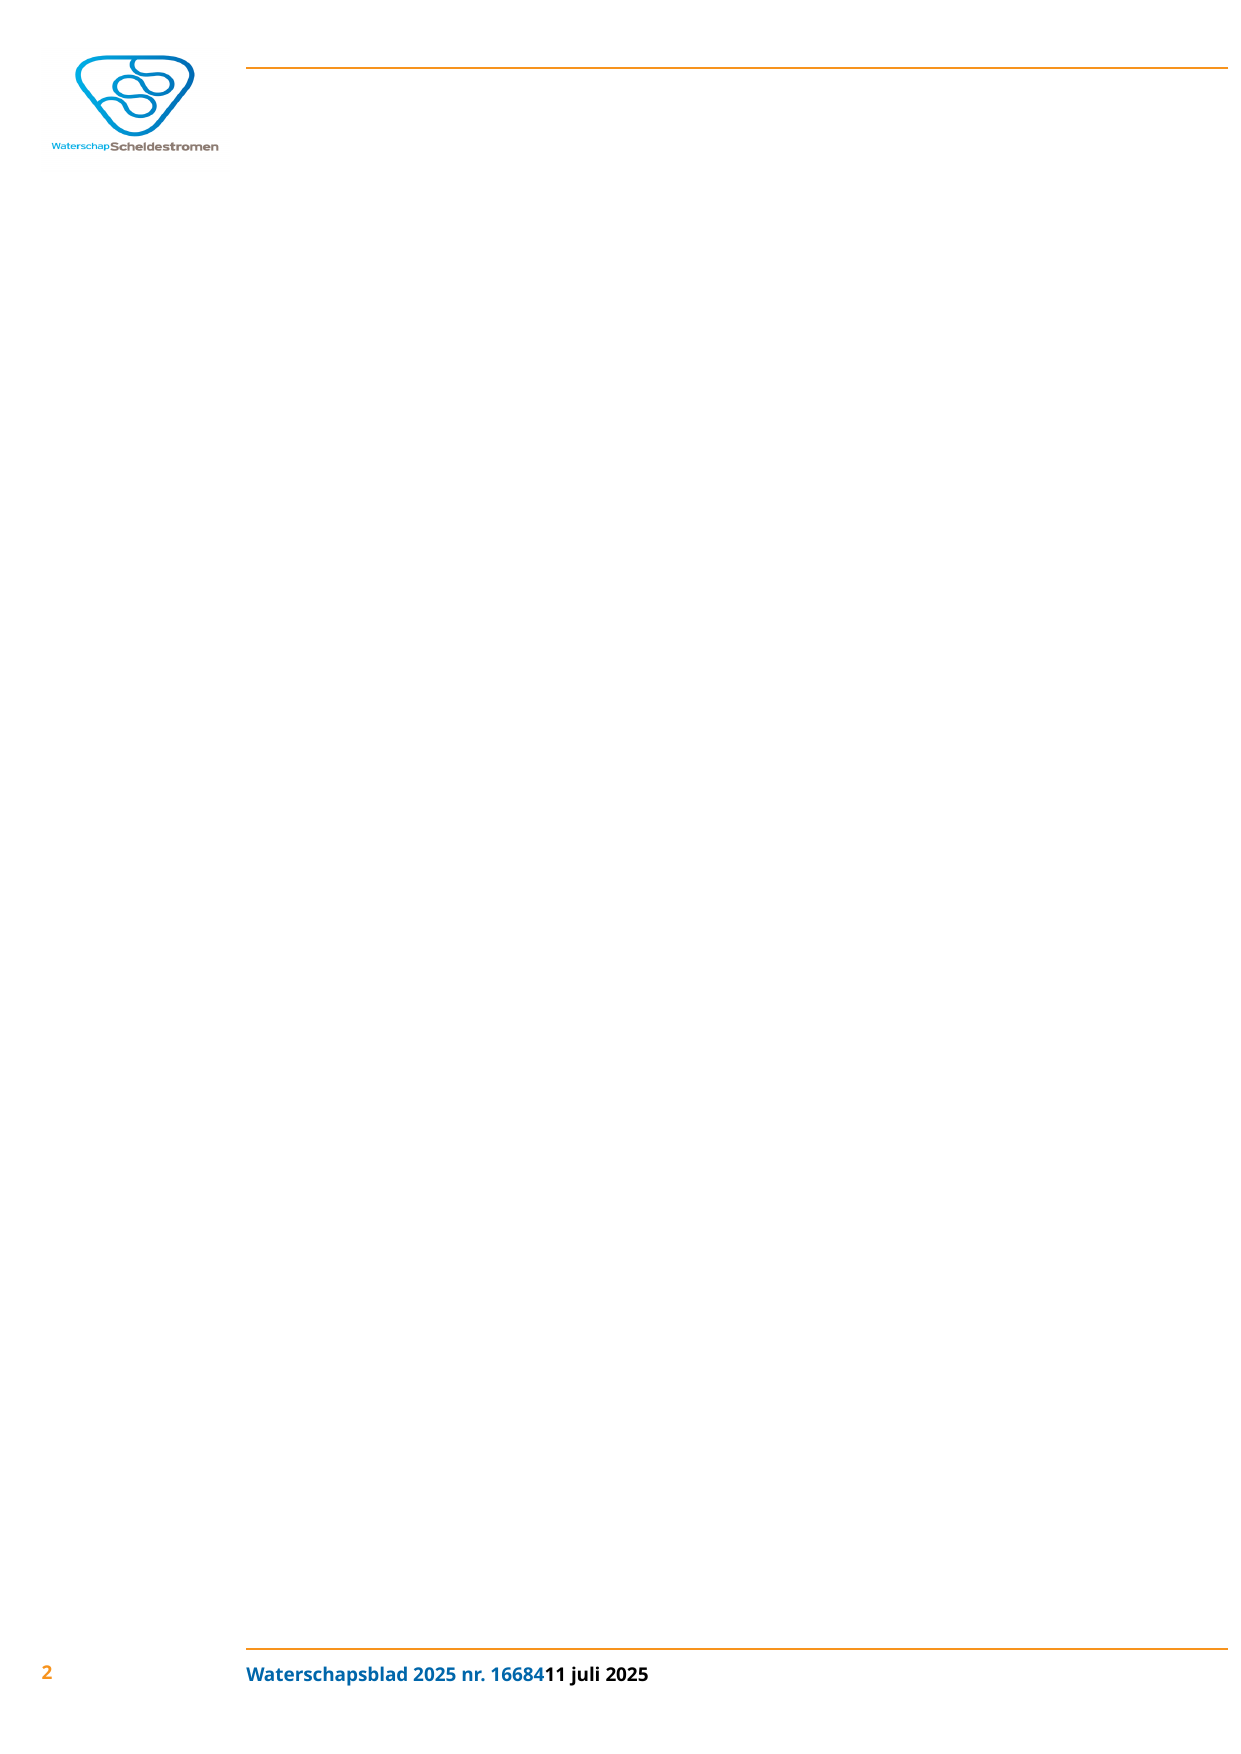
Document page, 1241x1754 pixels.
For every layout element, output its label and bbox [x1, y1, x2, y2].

picture [41, 47, 231, 172]
